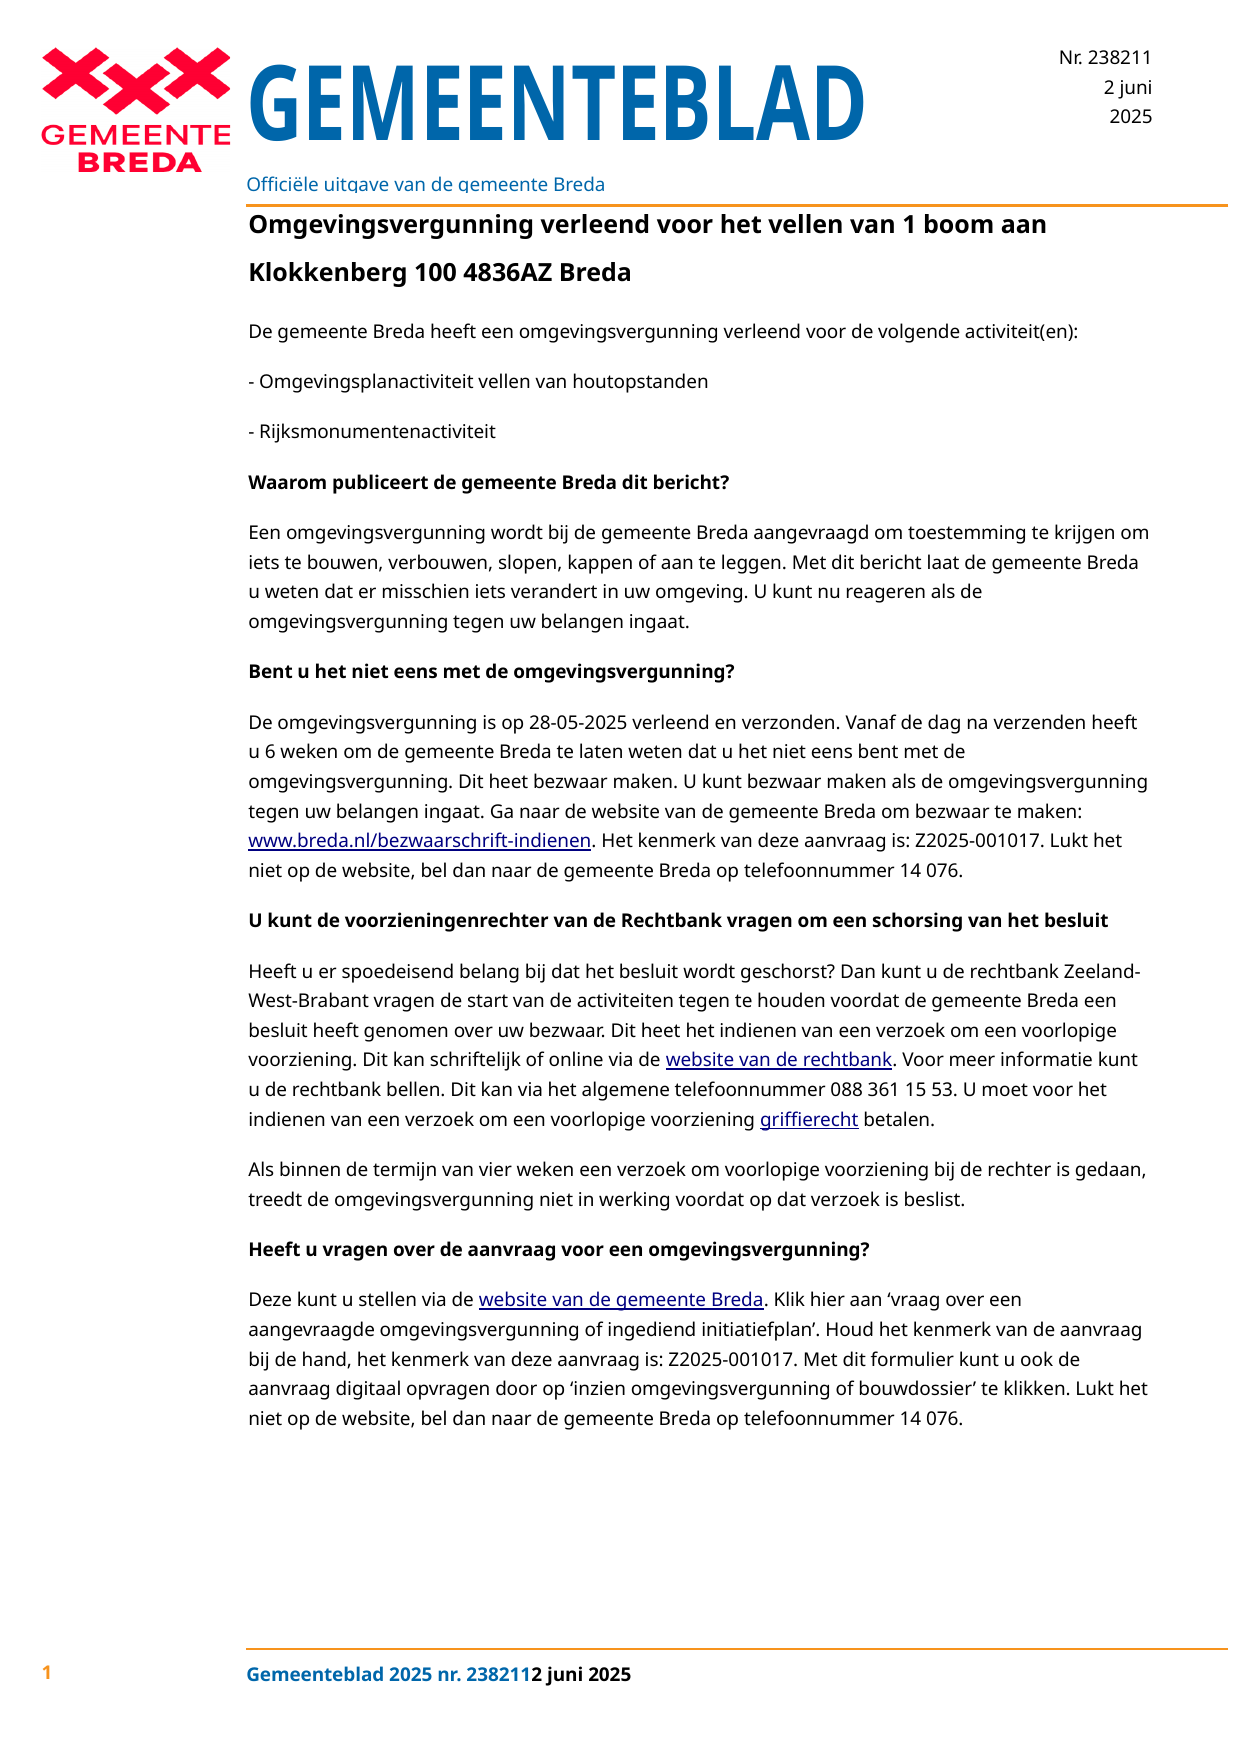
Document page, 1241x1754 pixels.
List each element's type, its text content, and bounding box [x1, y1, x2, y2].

text Omgevingsvergunning verleend voor het vellen van 1 boom aan Klokkenberg 100 4836AZ Breda [248, 207, 1152, 288]
text U kunt de voorzieningenrechter van de Rechtbank vragen om een schorsing van het besluit [248, 907, 1152, 933]
picture [41, 47, 231, 172]
text Als binnen de termijn van vier weken een verzoek om voorlopige voorziening bij de rechter is gedaan, treedt de omgevingsvergunning niet in werking voordat op dat verzoek is beslist. [248, 1156, 1152, 1212]
text Bent u het niet eens met de omgevingsvergunning? [248, 659, 1152, 684]
text De gemeente Breda heeft een omgevingsvergunning verleend voor de volgende activiteit(en): [248, 318, 1152, 344]
text Deze kunt u stellen via de website van de gemeente Breda. Klik hier aan ‘vraag over een aangevraagde omgevingsvergunning of ingediend initiatiefplan’. Houd het kenmerk van de aanvraag bij de hand, het kenmerk van deze aanvraag is: Z2025-001017. Met dit formulier kunt u ook de aanvraag digitaal opvragen door op ‘inzien omgevingsvergunning of bouwdossier’ te klikken. Lukt het niet op de website, bel dan naar de gemeente Breda op telefoonnummer 14 076. [248, 1287, 1152, 1431]
text Waarom publiceert de gemeente Breda dit bericht? [248, 469, 1152, 495]
text De omgevingsvergunning is op 28-05-2025 verleend en verzonden. Vanaf de dag na verzenden heeft u 6 weken om de gemeente Breda te laten weten dat u het niet eens bent met de omgevingsvergunning. Dit heet bezwaar maken. U kunt bezwaar maken als de omgevingsvergunning tegen uw belangen ingaat. Ga naar de website van de gemeente Breda om bezwaar te maken: www.breda.nl/bezwaarschrift-indienen. Het kenmerk van deze aanvraag is: Z2025-001017. Lukt het niet op de website, bel dan naar de gemeente Breda op telefoonnummer 14 076. [248, 709, 1152, 883]
text - Rijksmonumentenactiviteit [248, 419, 1152, 444]
text Heeft u er spoedeisend belang bij dat het besluit wordt geschorst? Dan kunt u de rechtbank Zeeland-West-Brabant vragen de start van de activiteiten tegen te houden voordat de gemeente Breda een besluit heeft genomen over uw bezwaar. Dit heet het indienen van een verzoek om een voorlopige voorziening. Dit kan schriftelijk of online via de website van de rechtbank. Voor meer informatie kunt u de rechtbank bellen. Dit kan via het algemene telefoonnummer 088 361 15 53. U moet voor het indienen van een verzoek om een voorlopige voorziening griffierecht betalen. [248, 958, 1152, 1132]
text - Omgevingsplanactiviteit vellen van houtopstanden [248, 368, 1152, 394]
text Heeft u vragen over de aanvraag voor een omgevingsvergunning? [248, 1236, 1152, 1262]
text Een omgevingsvergunning wordt bij de gemeente Breda aangevraagd om toestemming te krijgen om iets te bouwen, verbouwen, slopen, kappen of aan te leggen. Met dit bericht laat de gemeente Breda u weten dat er misschien iets verandert in uw omgeving. U kunt nu reageren als de omgevingsvergunning tegen uw belangen ingaat. [248, 519, 1152, 634]
